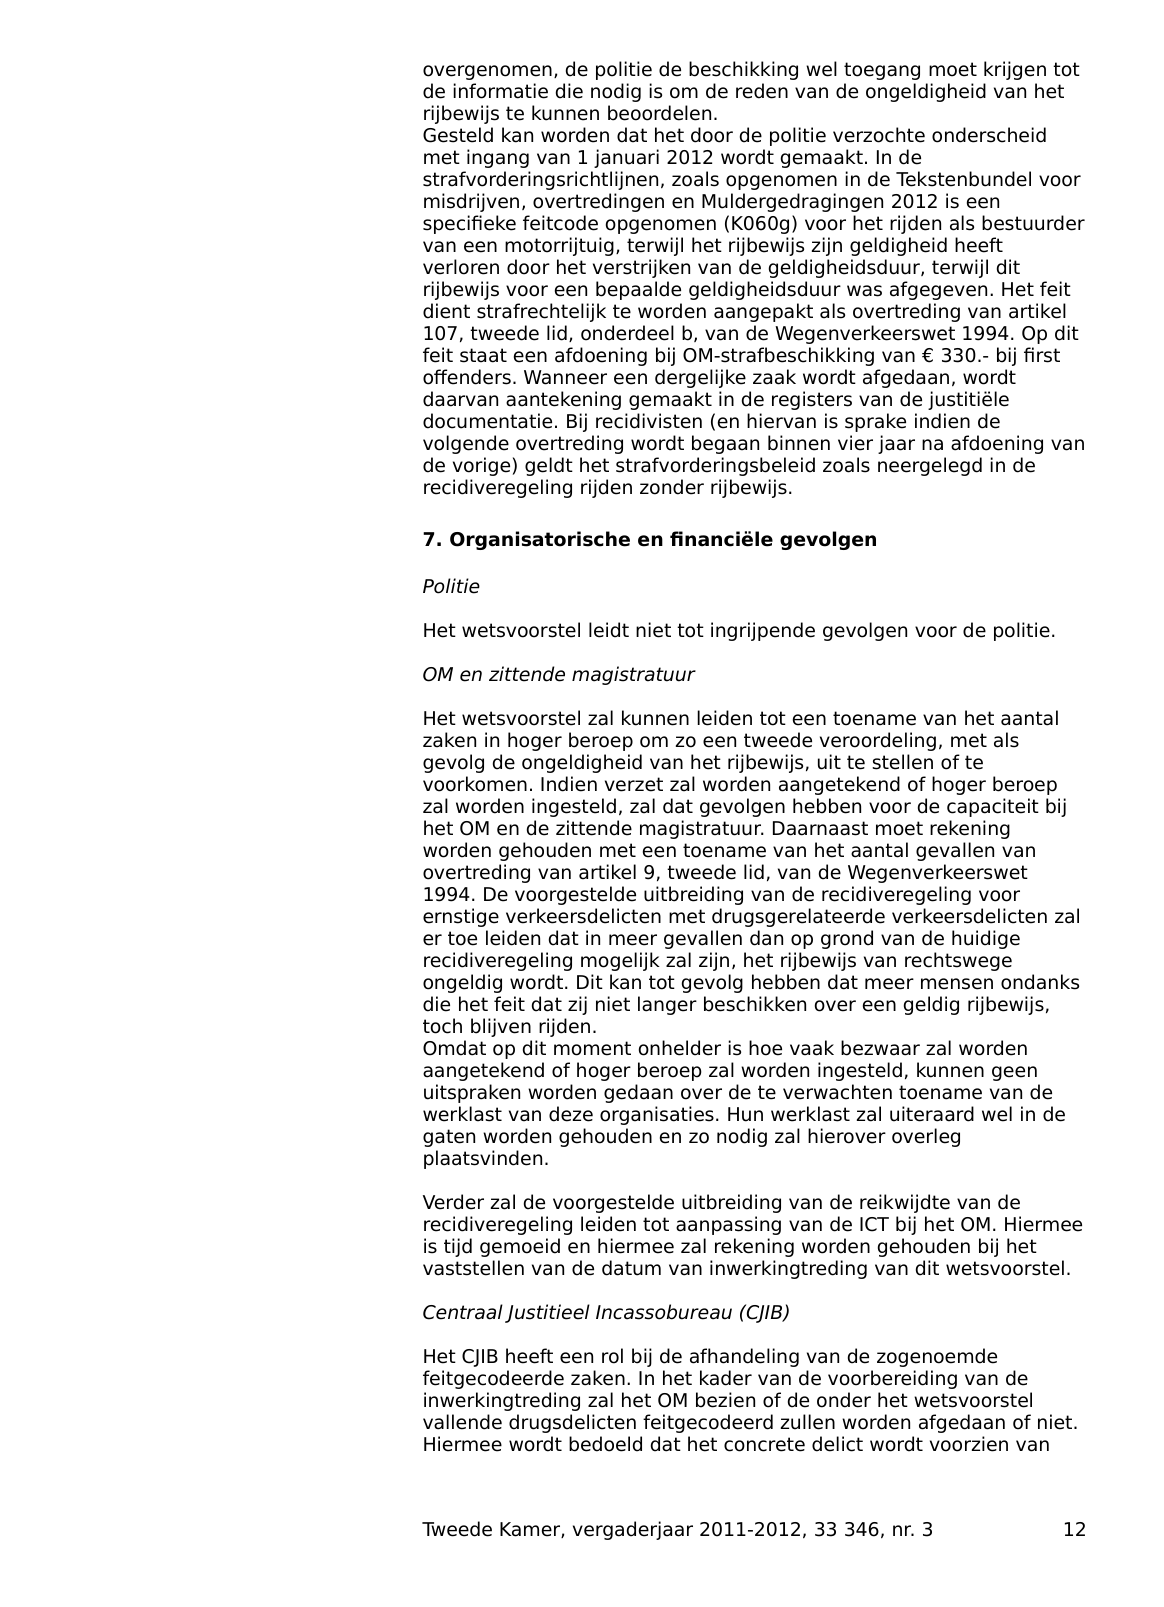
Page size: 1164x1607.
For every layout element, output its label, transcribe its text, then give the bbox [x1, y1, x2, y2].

subtitle Centraal Justitieel Incassobureau (CJIB) [422, 1302, 1087, 1324]
text Omdat op dit moment onhelder is hoe vaak bezwaar zal worden aangetekend of hoger beroep zal worden ingesteld, kunnen geen uitspraken worden gedaan over de te verwachten toename van de werklast van deze organisaties. Hun werklast zal uiteraard wel in de gaten worden gehouden en zo nodig zal hierover overleg plaatsvinden. [422, 1038, 1087, 1170]
subtitle OM en zittende magistratuur [422, 664, 1087, 686]
text Gesteld kan worden dat het door de politie verzochte onderscheid met ingang van 1 januari 2012 wordt gemaakt. In de strafvorderingsrichtlijnen, zoals opgenomen in de Tekstenbundel voor misdrijven, overtredingen en Muldergedragingen 2012 is een specifieke feitcode opgenomen (K060g) voor het rijden als bestuurder van een motorrijtuig, terwijl het rijbewijs zijn geldigheid heeft verloren door het verstrijken van de geldigheidsduur, terwijl dit rijbewijs voor een bepaalde geldigheidsduur was afgegeven. Het feit dient strafrechtelijk te worden aangepakt als overtreding van artikel 107, tweede lid, onderdeel b, van de Wegenverkeerswet 1994. Op dit feit staat een afdoening bij OM-strafbeschikking van € 330.- bij first offenders. Wanneer een dergelijke zaak wordt afgedaan, wordt daarvan aantekening gemaakt in de registers van de justitiële documentatie. Bij recidivisten (en hiervan is sprake indien de volgende overtreding wordt begaan binnen vier jaar na afdoening van de vorige) geldt het strafvorderingsbeleid zoals neergelegd in de recidiveregeling rijden zonder rijbewijs. [422, 125, 1087, 499]
subtitle Politie [422, 576, 1087, 598]
text Verder zal de voorgestelde uitbreiding van de reikwijdte van de recidiveregeling leiden tot aanpassing van de ICT bij het OM. Hiermee is tijd gemoeid en hiermee zal rekening worden gehouden bij het vaststellen van de datum van inwerkingtreding van dit wetsvoorstel. [422, 1192, 1087, 1280]
text Het CJIB heeft een rol bij de afhandeling van de zogenoemde feitgecodeerde zaken. In het kader van de voorbereiding van de inwerkingtreding zal het OM bezien of de onder het wetsvoorstel vallende drugsdelicten feitgecodeerd zullen worden afgedaan of niet. Hiermee wordt bedoeld dat het concrete delict wordt voorzien van [422, 1346, 1087, 1456]
subtitle 7. Organisatorische en financiële gevolgen [422, 529, 1087, 551]
text Het wetsvoorstel leidt niet tot ingrijpende gevolgen voor de politie. [422, 620, 1087, 642]
text overgenomen, de politie de beschikking wel toegang moet krijgen tot de informatie die nodig is om de reden van de ongeldigheid van het rijbewijs te kunnen beoordelen. [422, 59, 1087, 125]
text Het wetsvoorstel zal kunnen leiden tot een toename van het aantal zaken in hoger beroep om zo een tweede veroordeling, met als gevolg de ongeldigheid van het rijbewijs, uit te stellen of te voorkomen. Indien verzet zal worden aangetekend of hoger beroep zal worden ingesteld, zal dat gevolgen hebben voor de capaciteit bij het OM en de zittende magistratuur. Daarnaast moet rekening worden gehouden met een toename van het aantal gevallen van overtreding van artikel 9, tweede lid, van de Wegenverkeerswet 1994. De voorgestelde uitbreiding van de recidiveregeling voor ernstige verkeersdelicten met drugsgerelateerde verkeersdelicten zal er toe leiden dat in meer gevallen dan op grond van de huidige recidiveregeling mogelijk zal zijn, het rijbewijs van rechtswege ongeldig wordt. Dit kan tot gevolg hebben dat meer mensen ondanks die het feit dat zij niet langer beschikken over een geldig rijbewijs, toch blijven rijden. [422, 708, 1087, 1038]
